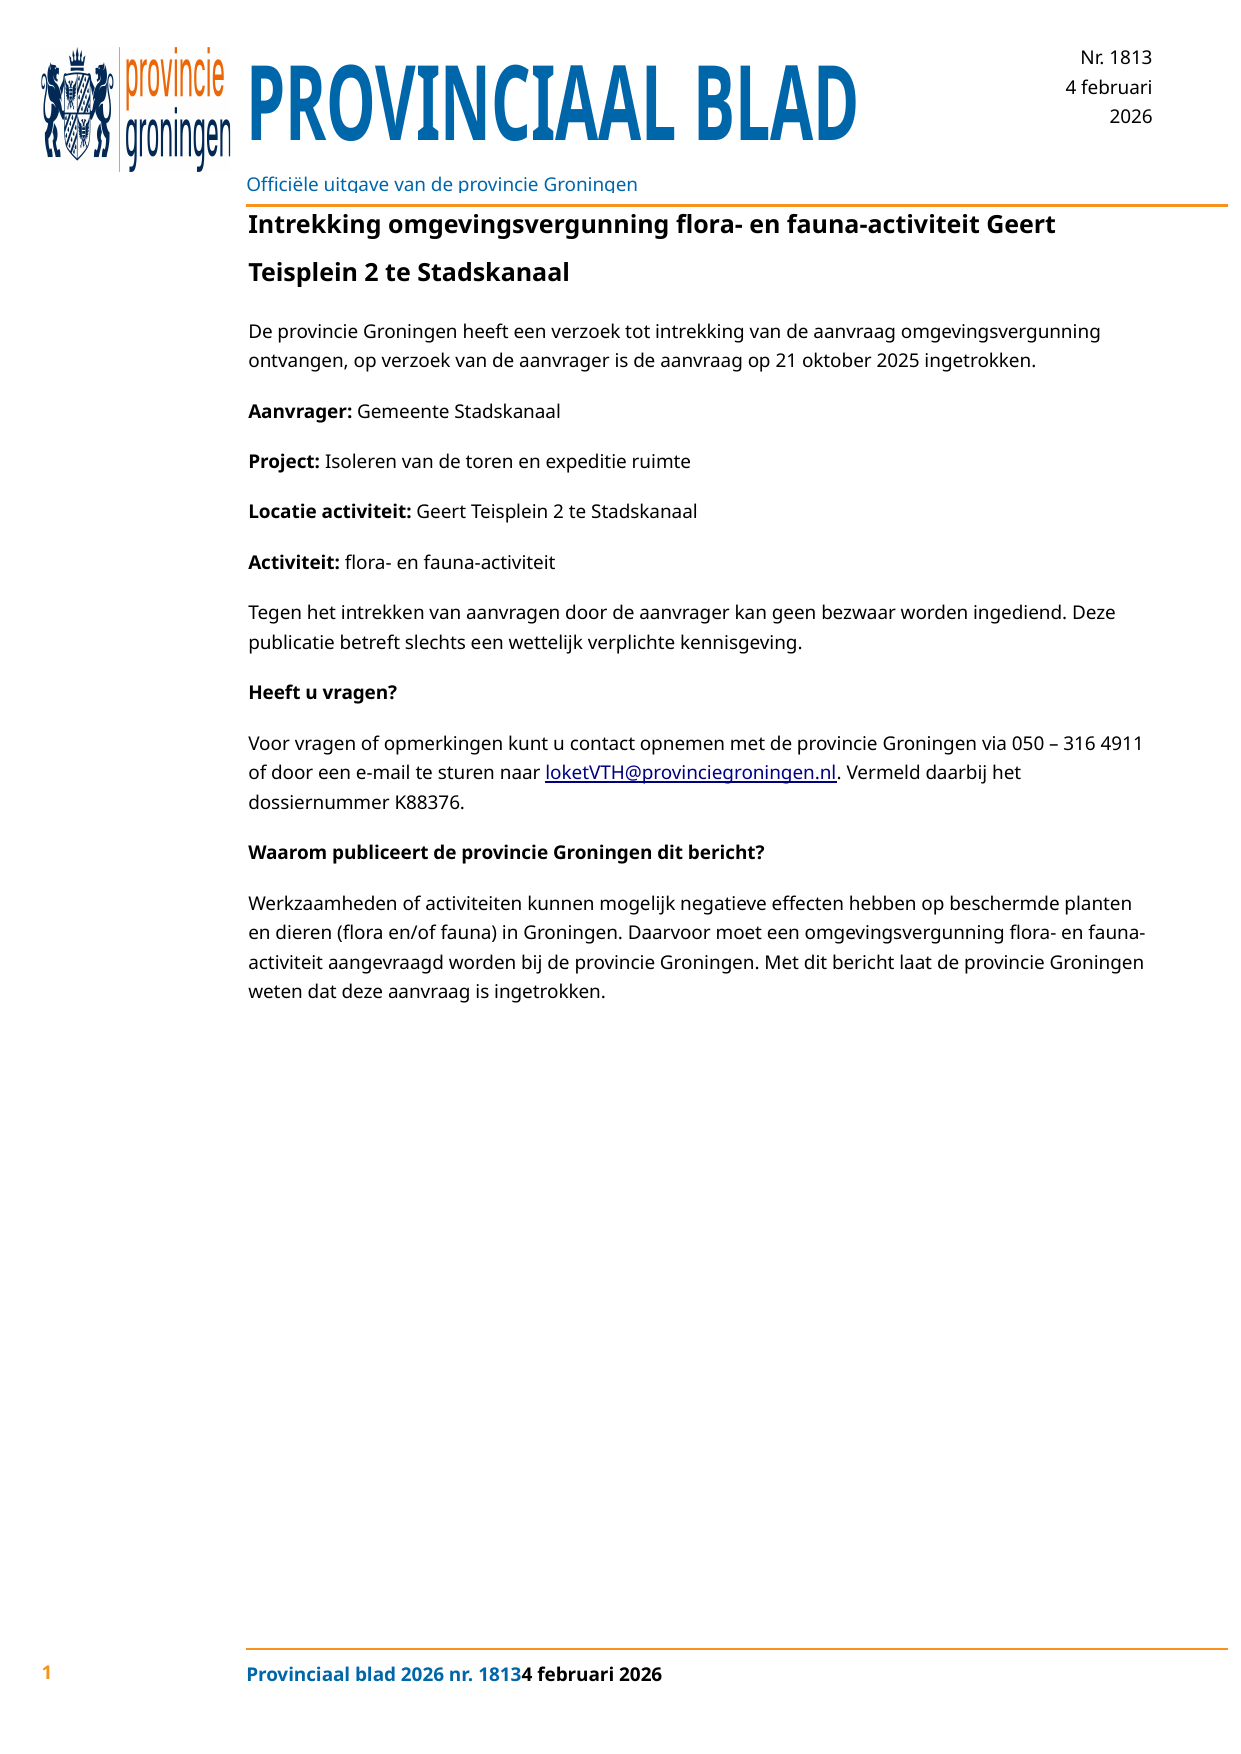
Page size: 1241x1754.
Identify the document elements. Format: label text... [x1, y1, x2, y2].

text Intrekking omgevingsvergunning flora- en fauna-activiteit Geert Teisplein 2 te Stadskanaal [248, 207, 1152, 288]
text Locatie activiteit: Geert Teisplein 2 te Stadskanaal [248, 499, 1152, 524]
text Activiteit: flora- en fauna-activiteit [248, 549, 1152, 575]
text Werkzaamheden of activiteiten kunnen mogelijk negatieve effecten hebben op beschermde planten en dieren (flora en/of fauna) in Groningen. Daarvoor moet een omgevingsvergunning flora- en fauna-activiteit aangevraagd worden bij de provincie Groningen. Met dit bericht laat de provincie Groningen weten dat deze aanvraag is ingetrokken. [248, 890, 1152, 1004]
text Tegen het intrekken van aanvragen door de aanvrager kan geen bezwaar worden ingediend. Deze publicatie betreft slechts een wettelijk verplichte kennisgeving. [248, 599, 1152, 655]
text Project: Isoleren van de toren en expeditie ruimte [248, 448, 1152, 474]
text Waarom publiceert de provincie Groningen dit bericht? [248, 839, 1152, 865]
picture [41, 47, 231, 172]
text Aanvrager: Gemeente Stadskanaal [248, 398, 1152, 424]
text De provincie Groningen heeft een verzoek tot intrekking van de aanvraag omgevingsvergunning ontvangen, op verzoek van de aanvrager is de aanvraag op 21 oktober 2025 ingetrokken. [248, 318, 1152, 373]
text Heeft u vragen? [248, 679, 1152, 705]
text Voor vragen of opmerkingen kunt u contact opnemen met de provincie Groningen via 050 – 316 4911 of door een e-mail te sturen naar loketVTH@provinciegroningen.nl. Vermeld daarbij het dossiernummer K88376. [248, 730, 1152, 815]
